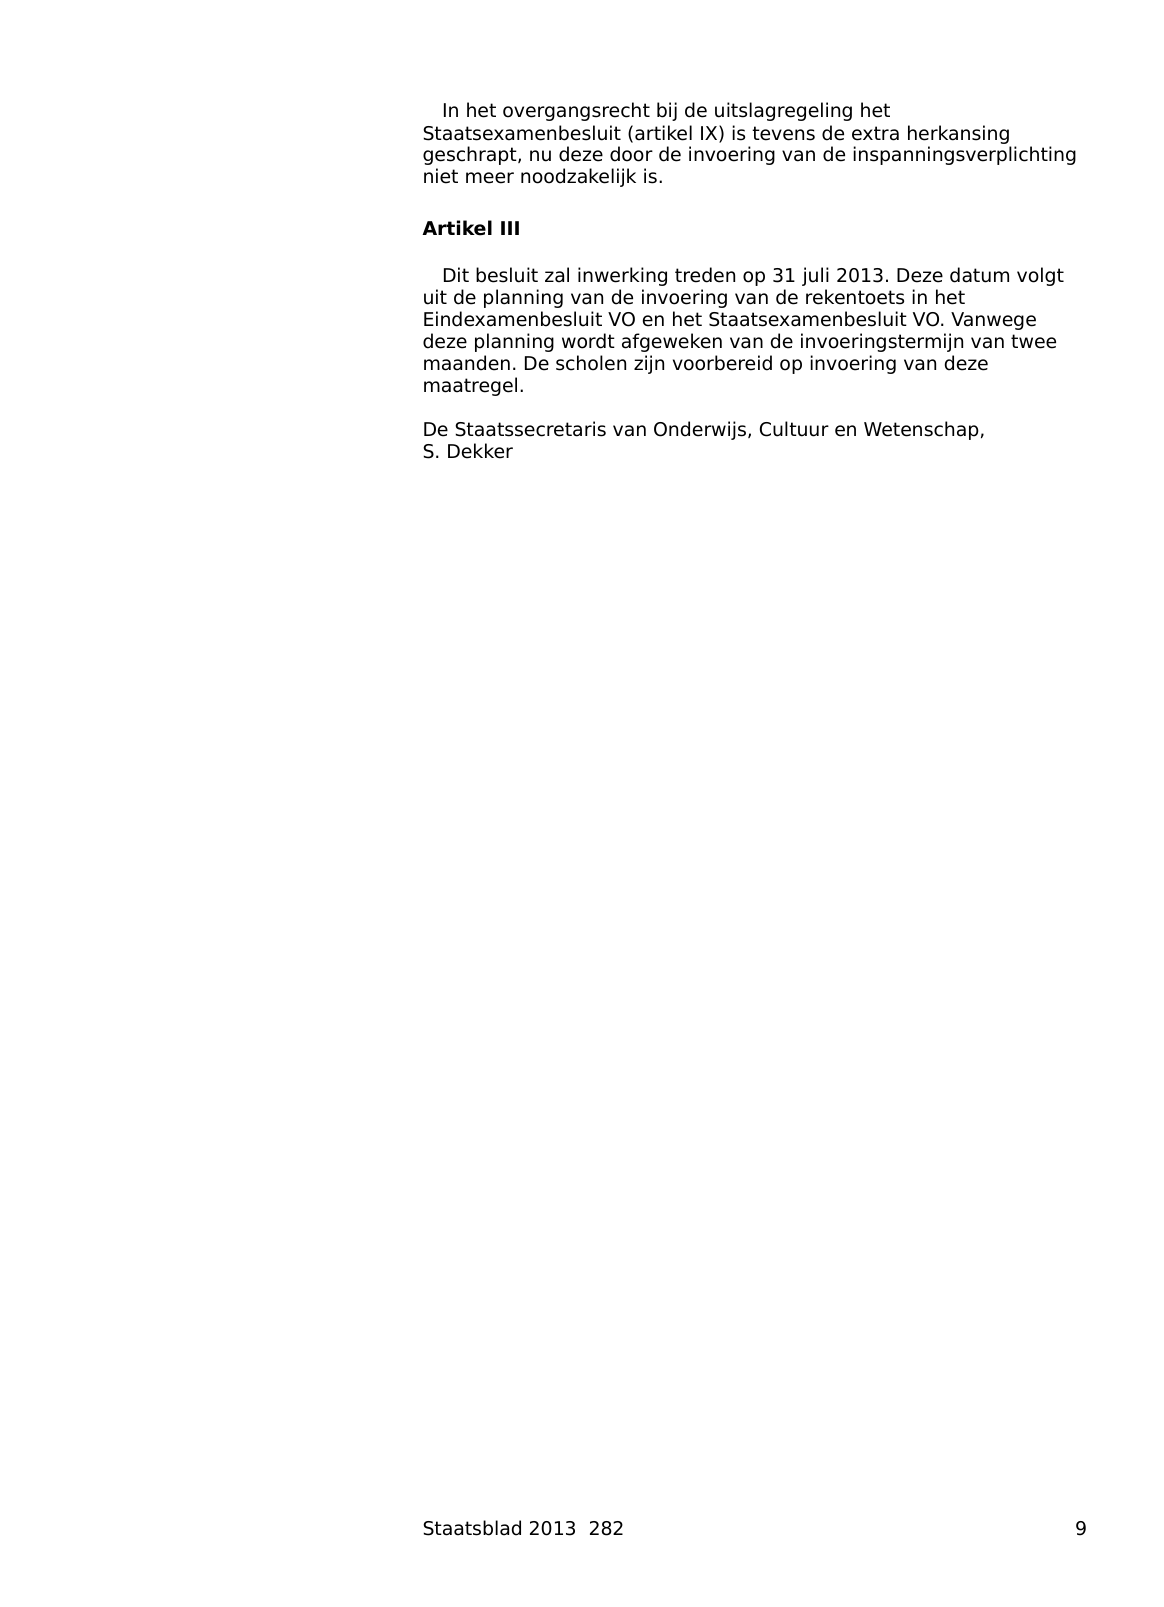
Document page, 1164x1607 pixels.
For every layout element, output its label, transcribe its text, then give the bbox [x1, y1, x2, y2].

text De Staatssecretaris van Onderwijs, Cultuur en Wetenschap, S. Dekker [422, 419, 1087, 463]
text In het overgangsrecht bij de uitslagregeling het Staatsexamenbesluit (artikel IX) is tevens de extra herkansing geschrapt, nu deze door de invoering van de inspanningsverplichting niet meer noodzakelijk is. [422, 100, 1087, 188]
text Dit besluit zal inwerking treden op 31 juli 2013. Deze datum volgt uit de planning van de invoering van de rekentoets in het Eindexamenbesluit VO en het Staatsexamenbesluit VO. Vanwege deze planning wordt afgeweken van de invoeringstermijn van twee maanden. De scholen zijn voorbereid op invoering van deze maatregel. [422, 265, 1087, 397]
subtitle Artikel III [422, 218, 1087, 240]
